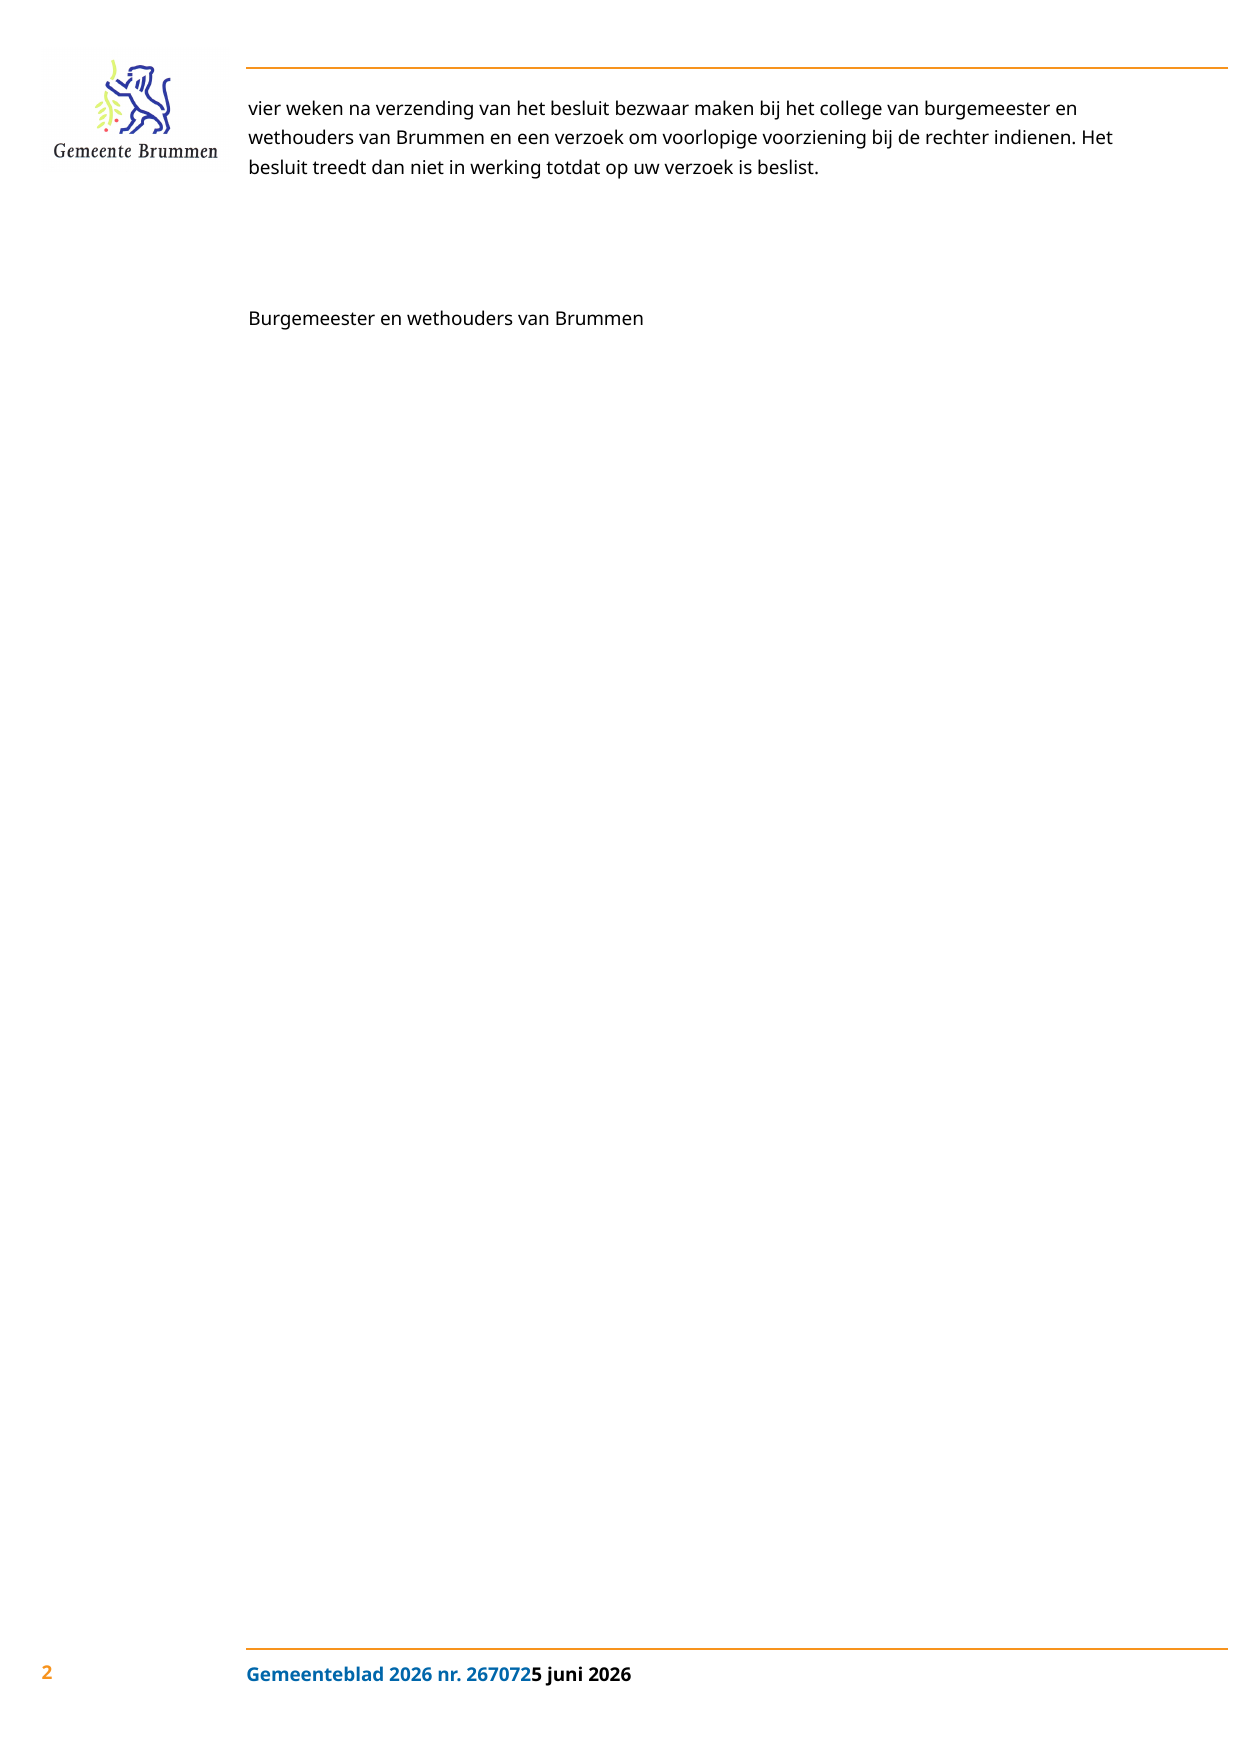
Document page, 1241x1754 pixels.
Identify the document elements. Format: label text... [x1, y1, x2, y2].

picture [41, 47, 231, 172]
text Burgemeester en wethouders van Brummen [248, 305, 1152, 331]
text vier weken na verzending van het besluit bezwaar maken bij het college van burgemeester en wethouders van Brummen en een verzoek om voorlopige voorziening bij de rechter indienen. Het besluit treedt dan niet in werking totdat op uw verzoek is beslist. [248, 95, 1152, 180]
